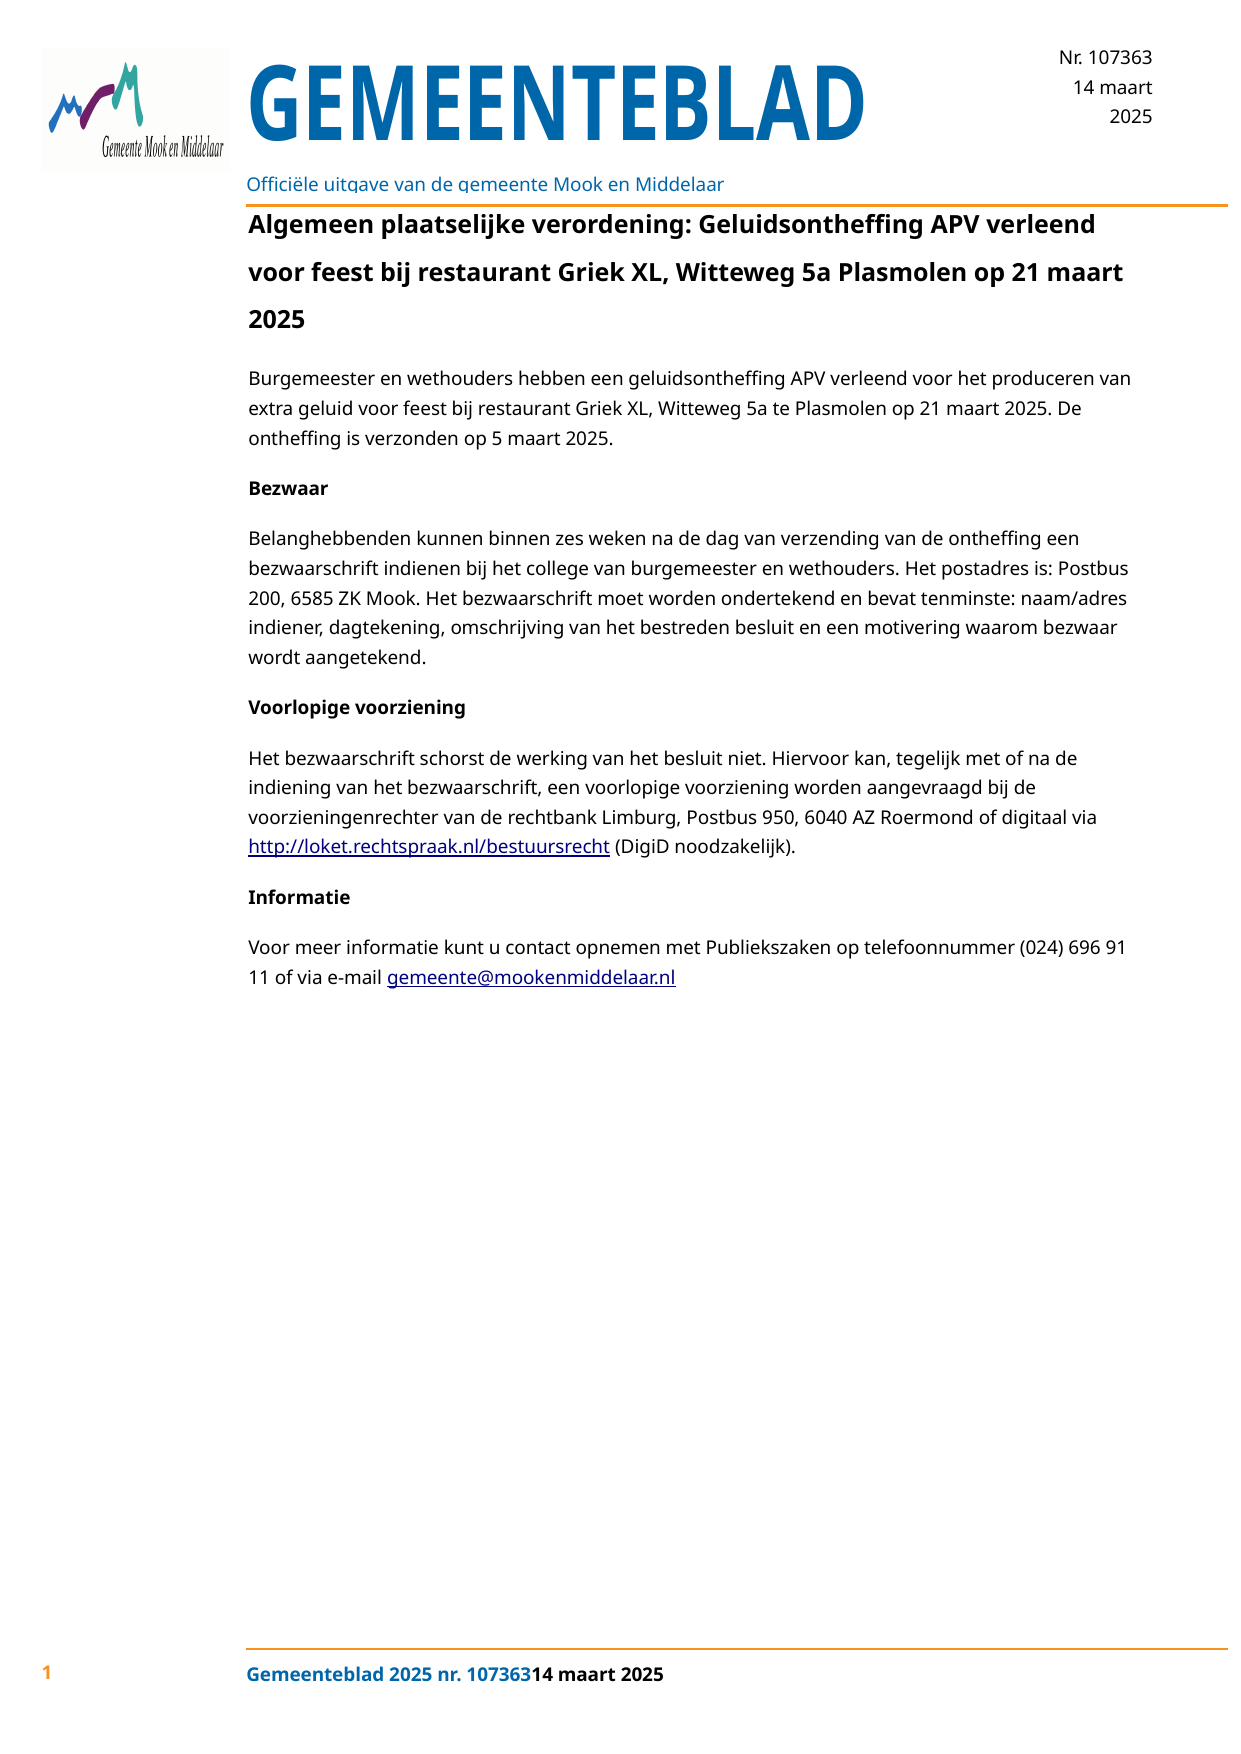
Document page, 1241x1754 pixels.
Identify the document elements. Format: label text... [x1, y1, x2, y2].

text Belanghebbenden kunnen binnen zes weken na de dag van verzending van de ontheffing een bezwaarschrift indienen bij het college van burgemeester en wethouders. Het postadres is: Postbus 200, 6585 ZK Mook. Het bezwaarschrift moet worden ondertekend en bevat tenminste: naam/adres indiener, dagtekening, omschrijving van het bestreden besluit en een motivering waarom bezwaar wordt aangetekend. [248, 526, 1152, 669]
text Burgemeester en wethouders hebben een geluidsontheffing APV verleend voor het produceren van extra geluid voor feest bij restaurant Griek XL, Witteweg 5a te Plasmolen op 21 maart 2025. De ontheffing is verzonden op 5 maart 2025. [248, 366, 1152, 450]
text Voorlopige voorziening [248, 694, 1152, 720]
text Informatie [248, 884, 1152, 909]
picture [41, 47, 231, 172]
text Algemeen plaatselijke verordening: Geluidsontheffing APV verleend voor feest bij restaurant Griek XL, Witteweg 5a Plasmolen op 21 maart 2025 [248, 207, 1152, 336]
text Bezwaar [248, 475, 1152, 501]
text Het bezwaarschrift schorst de werking van het besluit niet. Hiervoor kan, tegelijk met of na de indiening van het bezwaarschrift, een voorlopige voorziening worden aangevraagd bij de voorzieningenrechter van de rechtbank Limburg, Postbus 950, 6040 AZ Roermond of digitaal via http://loket.rechtspraak.nl/bestuursrecht (DigiD noodzakelijk). [248, 745, 1152, 859]
text Voor meer informatie kunt u contact opnemen met Publiekszaken op telefoonnummer (024) 696 91 11 of via e-mail gemeente@mookenmiddelaar.nl [248, 934, 1152, 989]
